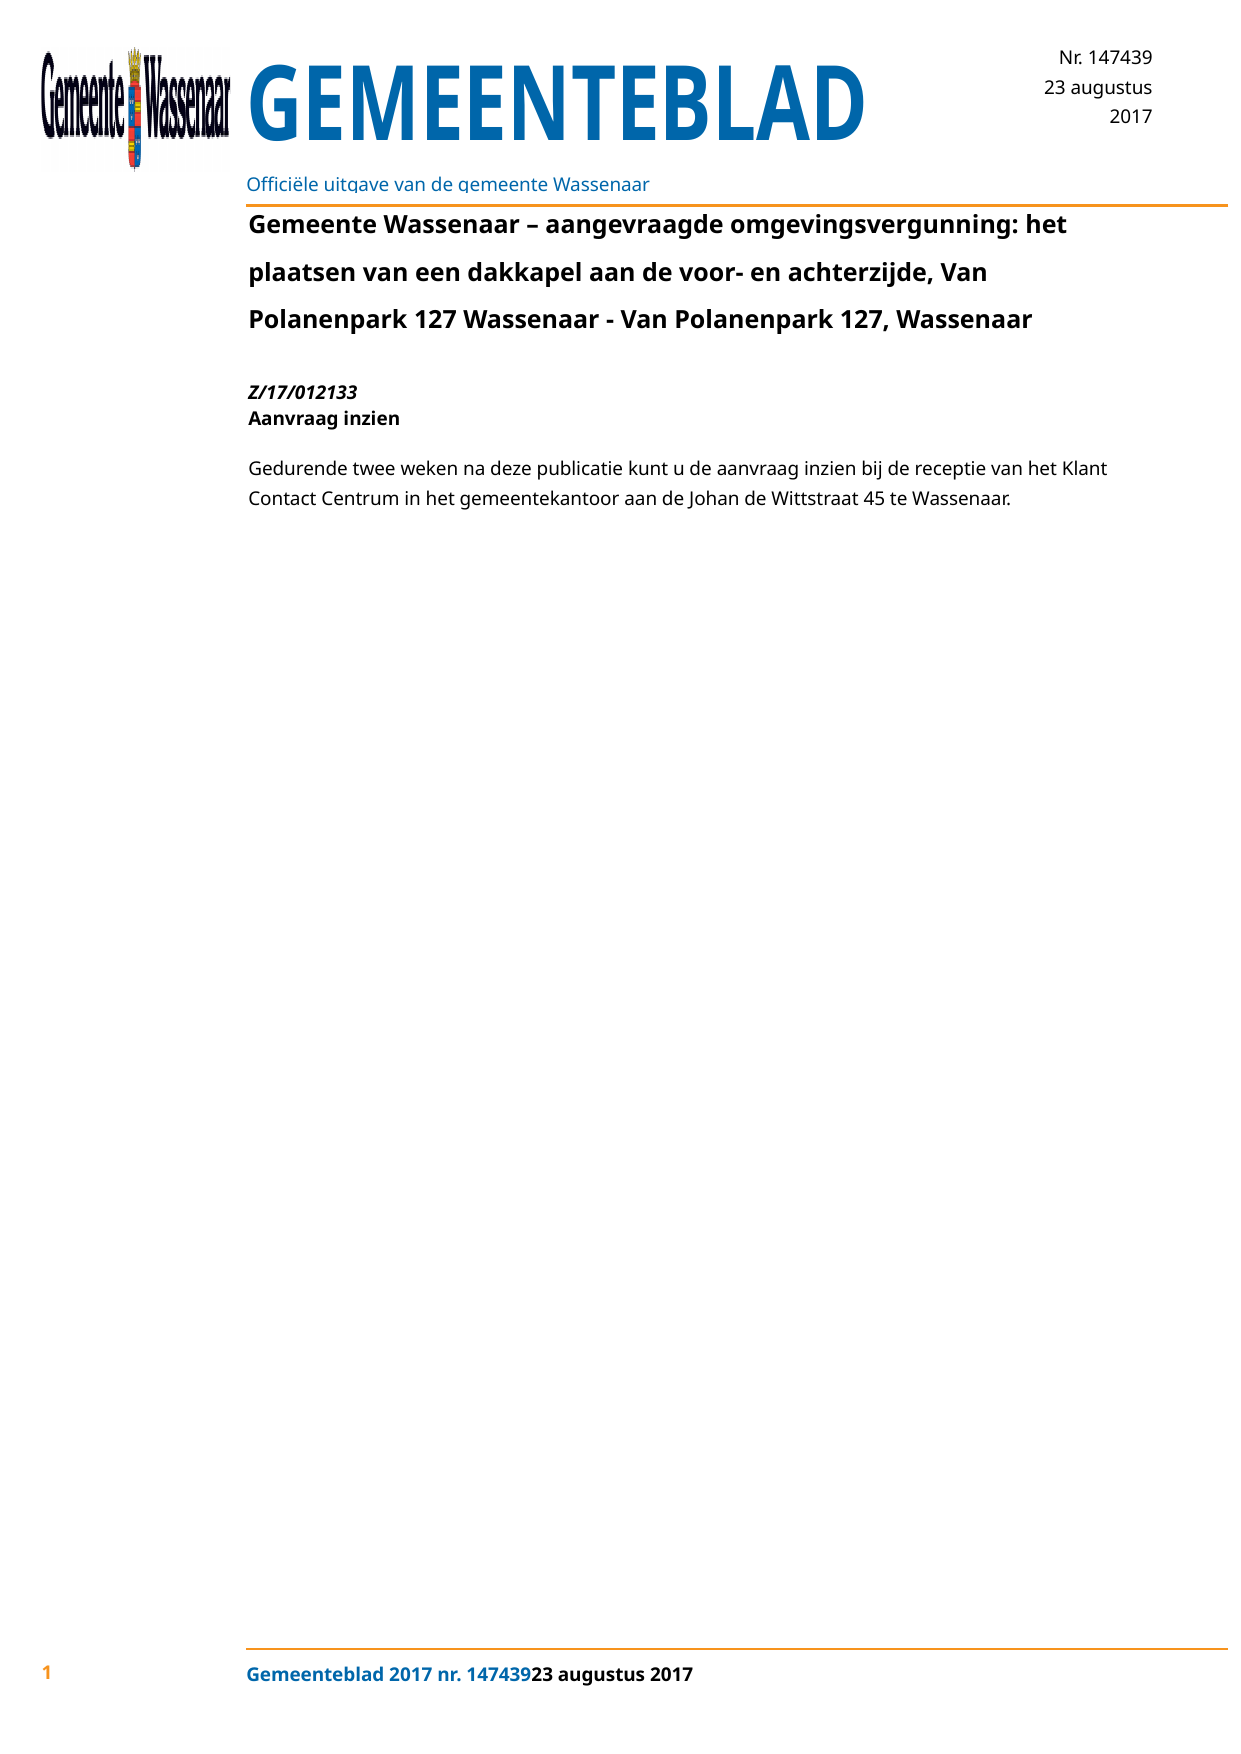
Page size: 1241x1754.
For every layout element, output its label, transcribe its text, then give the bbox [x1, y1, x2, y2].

picture [41, 47, 231, 172]
text Gemeente Wassenaar – aangevraagde omgevingsvergunning: het plaatsen van een dakkapel aan de voor- en achterzijde, Van Polanenpark 127 Wassenaar - Van Polanenpark 127, Wassenaar [248, 207, 1152, 336]
text Gedurende twee weken na deze publicatie kunt u de aanvraag inzien bij de receptie van het Klant Contact Centrum in het gemeentekantoor aan de Johan de Wittstraat 45 te Wassenaar. [248, 455, 1152, 511]
text Aanvraag inzien [248, 405, 1152, 431]
text Z/17/012133 [248, 379, 1152, 405]
